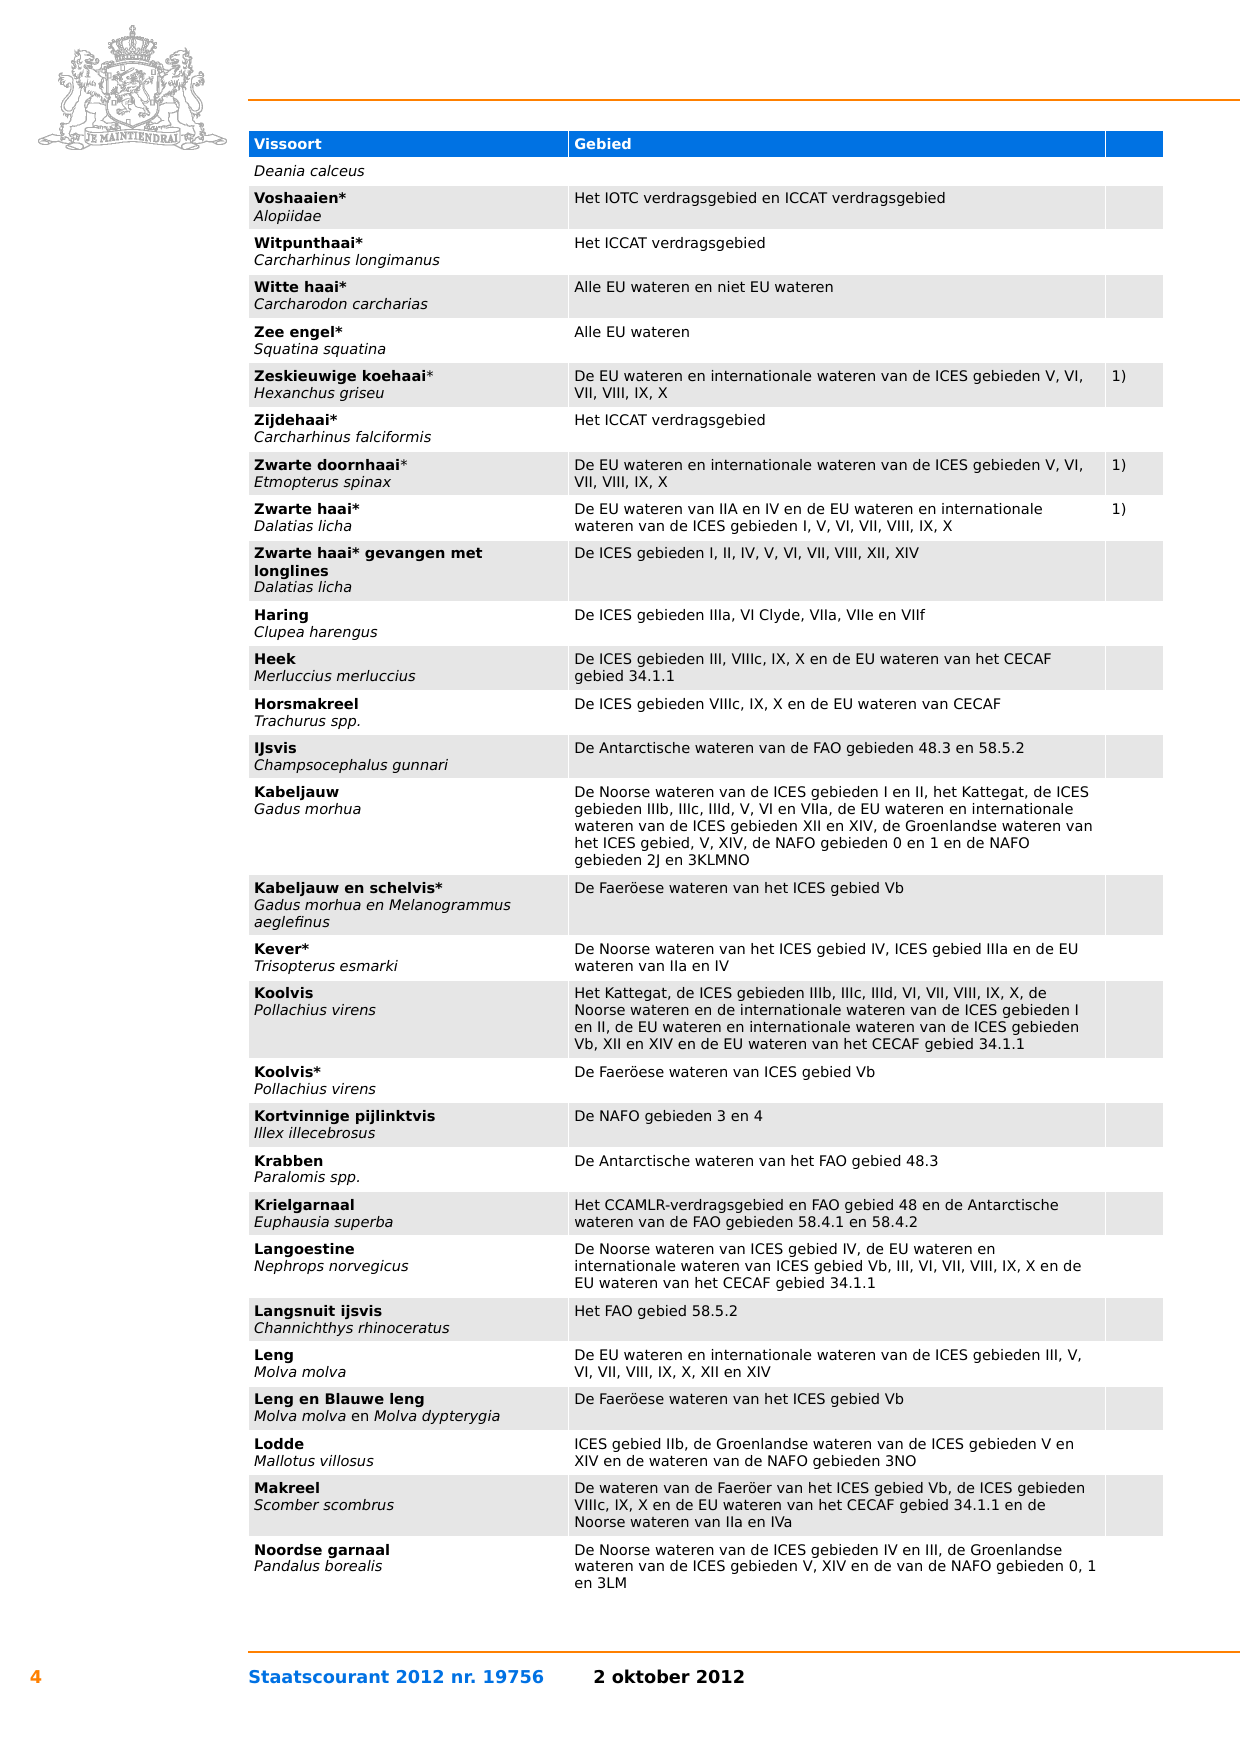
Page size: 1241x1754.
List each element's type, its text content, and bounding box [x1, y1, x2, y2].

table_cell [1106, 1192, 1163, 1235]
table_cell De Noorse wateren van het ICES gebied IV, ICES gebied IIIa en de EU wateren van IIa en IV [569, 936, 1105, 979]
table_cell Leng Molva molva [249, 1342, 568, 1386]
table_cell Zeskieuwige koehaai* Hexanchus griseu [249, 363, 568, 407]
table_cell Langsnuit ijsvis Channichthys rhinoceratus [249, 1298, 568, 1341]
table_cell De Noorse wateren van ICES gebied IV, de EU wateren en internationale wateren van ICES gebied Vb, III, VI, VII, VIII, IX, X en de EU wateren van het CECAF gebied 34.1.1 [569, 1236, 1105, 1297]
table_cell [1106, 1103, 1163, 1147]
table_cell Horsmakreel Trachurus spp. [249, 691, 568, 734]
table_cell [1106, 602, 1163, 645]
table_cell Kortvinnige pijlinktvis Illex illecebrosus [249, 1103, 568, 1147]
table_cell [1106, 158, 1163, 185]
table_cell De ICES gebieden IIIa, VI Clyde, VIIa, VIIe en VIIf [569, 602, 1105, 645]
table_cell Haring Clupea harengus [249, 602, 568, 645]
table_cell De NAFO gebieden 3 en 4 [569, 1103, 1105, 1147]
table_cell Zwarte haai* Dalatias licha [249, 496, 568, 540]
table_cell Leng en Blauwe leng Molva molva en Molva dypterygia [249, 1387, 568, 1430]
table_cell [1106, 735, 1163, 778]
table_cell [1106, 1236, 1163, 1297]
table_cell [1106, 691, 1163, 734]
table_cell Kabeljauw en schelvis* Gadus morhua en Melanogrammus aeglefinus [249, 875, 568, 935]
table_cell Het IOTC verdragsgebied en ICCAT verdragsgebied [569, 186, 1105, 229]
table_cell De Faeröese wateren van het ICES gebied Vb [569, 875, 1105, 935]
table_cell Zee engel* Squatina squatina [249, 319, 568, 362]
table_cell Deania calceus [249, 158, 568, 185]
table_cell Het Kattegat, de ICES gebieden IIIb, IIIc, IIId, VI, VII, VIII, IX, X, de Noorse wateren en de internationale wateren van de ICES gebieden I en II, de EU wateren en internationale wateren van de ICES gebieden Vb, XII en XIV en de EU wateren van het CECAF gebied 34.1.1 [569, 981, 1105, 1058]
table_cell 1) [1106, 363, 1163, 407]
table_cell Lodde Mallotus villosus [249, 1431, 568, 1474]
table_cell Witpunthaai* Carcharhinus longimanus [249, 230, 568, 273]
table_cell ICES gebied IIb, de Groenlandse wateren van de ICES gebieden V en XIV en de wateren van de NAFO gebieden 3NO [569, 1431, 1105, 1474]
table_cell Zwarte doornhaai* Etmopterus spinax [249, 452, 568, 495]
table_cell [1106, 1431, 1163, 1474]
table_cell De ICES gebieden I, II, IV, V, VI, VII, VIII, XII, XIV [569, 541, 1105, 601]
table_cell De EU wateren en internationale wateren van de ICES gebieden V, VI, VII, VIII, IX, X [569, 363, 1105, 407]
table_cell Koolvis* Pollachius virens [249, 1059, 568, 1102]
table_cell Voshaaien* Alopiidae [249, 186, 568, 229]
table_cell [1106, 541, 1163, 601]
table_cell [1106, 981, 1163, 1058]
table_cell De EU wateren en internationale wateren van de ICES gebieden III, V, VI, VII, VIII, IX, X, XII en XIV [569, 1342, 1105, 1386]
table_cell Het ICCAT verdragsgebied [569, 230, 1105, 273]
table_header Gebied [569, 131, 1105, 157]
table_cell Makreel Scomber scombrus [249, 1475, 568, 1536]
table_cell Alle EU wateren [569, 319, 1105, 362]
table_cell [569, 158, 1105, 185]
table_cell Kever* Trisopterus esmarki [249, 936, 568, 979]
table_cell Zwarte haai* gevangen met longlines Dalatias licha [249, 541, 568, 601]
table_cell De ICES gebieden III, VIIIc, IX, X en de EU wateren van het CECAF gebied 34.1.1 [569, 646, 1105, 690]
table_cell De Faeröese wateren van het ICES gebied Vb [569, 1387, 1105, 1430]
table_cell [1106, 875, 1163, 935]
table_cell [1106, 646, 1163, 690]
table_header Vissoort [249, 131, 568, 157]
table_cell [1106, 1298, 1163, 1341]
picture [38, 25, 227, 150]
table_cell Krabben Paralomis spp. [249, 1148, 568, 1191]
table_cell De Noorse wateren van de ICES gebieden IV en III, de Groenlandse wateren van de ICES gebieden V, XIV en de van de NAFO gebieden 0, 1 en 3LM [569, 1537, 1105, 1597]
table_cell De Faeröese wateren van ICES gebied Vb [569, 1059, 1105, 1102]
table_cell De Noorse wateren van de ICES gebieden I en II, het Kattegat, de ICES gebieden IIIb, IIIc, IIId, V, VI en VIIa, de EU wateren en internationale wateren van de ICES gebieden XII en XIV, de Groenlandse wateren van het ICES gebied, V, XIV, de NAFO gebieden 0 en 1 en de NAFO gebieden 2J en 3KLMNO [569, 780, 1105, 874]
table_cell [1106, 1475, 1163, 1536]
table_cell [1106, 230, 1163, 273]
table_cell [1106, 780, 1163, 874]
table_cell De wateren van de Faeröer van het ICES gebied Vb, de ICES gebieden VIIIc, IX, X en de EU wateren van het CECAF gebied 34.1.1 en de Noorse wateren van IIa en IVa [569, 1475, 1105, 1536]
table_cell [1106, 936, 1163, 979]
table_cell De EU wateren en internationale wateren van de ICES gebieden V, VI, VII, VIII, IX, X [569, 452, 1105, 495]
table_cell [1106, 1148, 1163, 1191]
table_cell [1106, 1537, 1163, 1597]
table_cell IJsvis Champsocephalus gunnari [249, 735, 568, 778]
table_cell [1106, 275, 1163, 318]
table_cell Het ICCAT verdragsgebied [569, 408, 1105, 451]
table_cell Het FAO gebied 58.5.2 [569, 1298, 1105, 1341]
table_cell [1106, 1342, 1163, 1386]
table_cell Alle EU wateren en niet EU wateren [569, 275, 1105, 318]
table_cell 1) [1106, 496, 1163, 540]
table_cell De EU wateren van IIA en IV en de EU wateren en internationale wateren van de ICES gebieden I, V, VI, VII, VIII, IX, X [569, 496, 1105, 540]
table_cell De Antarctische wateren van de FAO gebieden 48.3 en 58.5.2 [569, 735, 1105, 778]
table_cell [1106, 319, 1163, 362]
table_cell 1) [1106, 452, 1163, 495]
table_cell Krielgarnaal Euphausia superba [249, 1192, 568, 1235]
table_cell Zijdehaai* Carcharhinus falciformis [249, 408, 568, 451]
table_cell De Antarctische wateren van het FAO gebied 48.3 [569, 1148, 1105, 1191]
table_cell Kabeljauw Gadus morhua [249, 780, 568, 874]
table_cell [1106, 1387, 1163, 1430]
table_cell [1106, 408, 1163, 451]
table_header [1106, 131, 1163, 157]
table_cell Het CCAMLR-verdragsgebied en FAO gebied 48 en de Antarctische wateren van de FAO gebieden 58.4.1 en 58.4.2 [569, 1192, 1105, 1235]
table_cell Heek Merluccius merluccius [249, 646, 568, 690]
table_cell [1106, 1059, 1163, 1102]
table_cell Witte haai* Carcharodon carcharias [249, 275, 568, 318]
table_cell Koolvis Pollachius virens [249, 981, 568, 1058]
table_cell Noordse garnaal Pandalus borealis [249, 1537, 568, 1597]
table_cell [1106, 186, 1163, 229]
table_cell De ICES gebieden VIIIc, IX, X en de EU wateren van CECAF [569, 691, 1105, 734]
table_cell Langoestine Nephrops norvegicus [249, 1236, 568, 1297]
